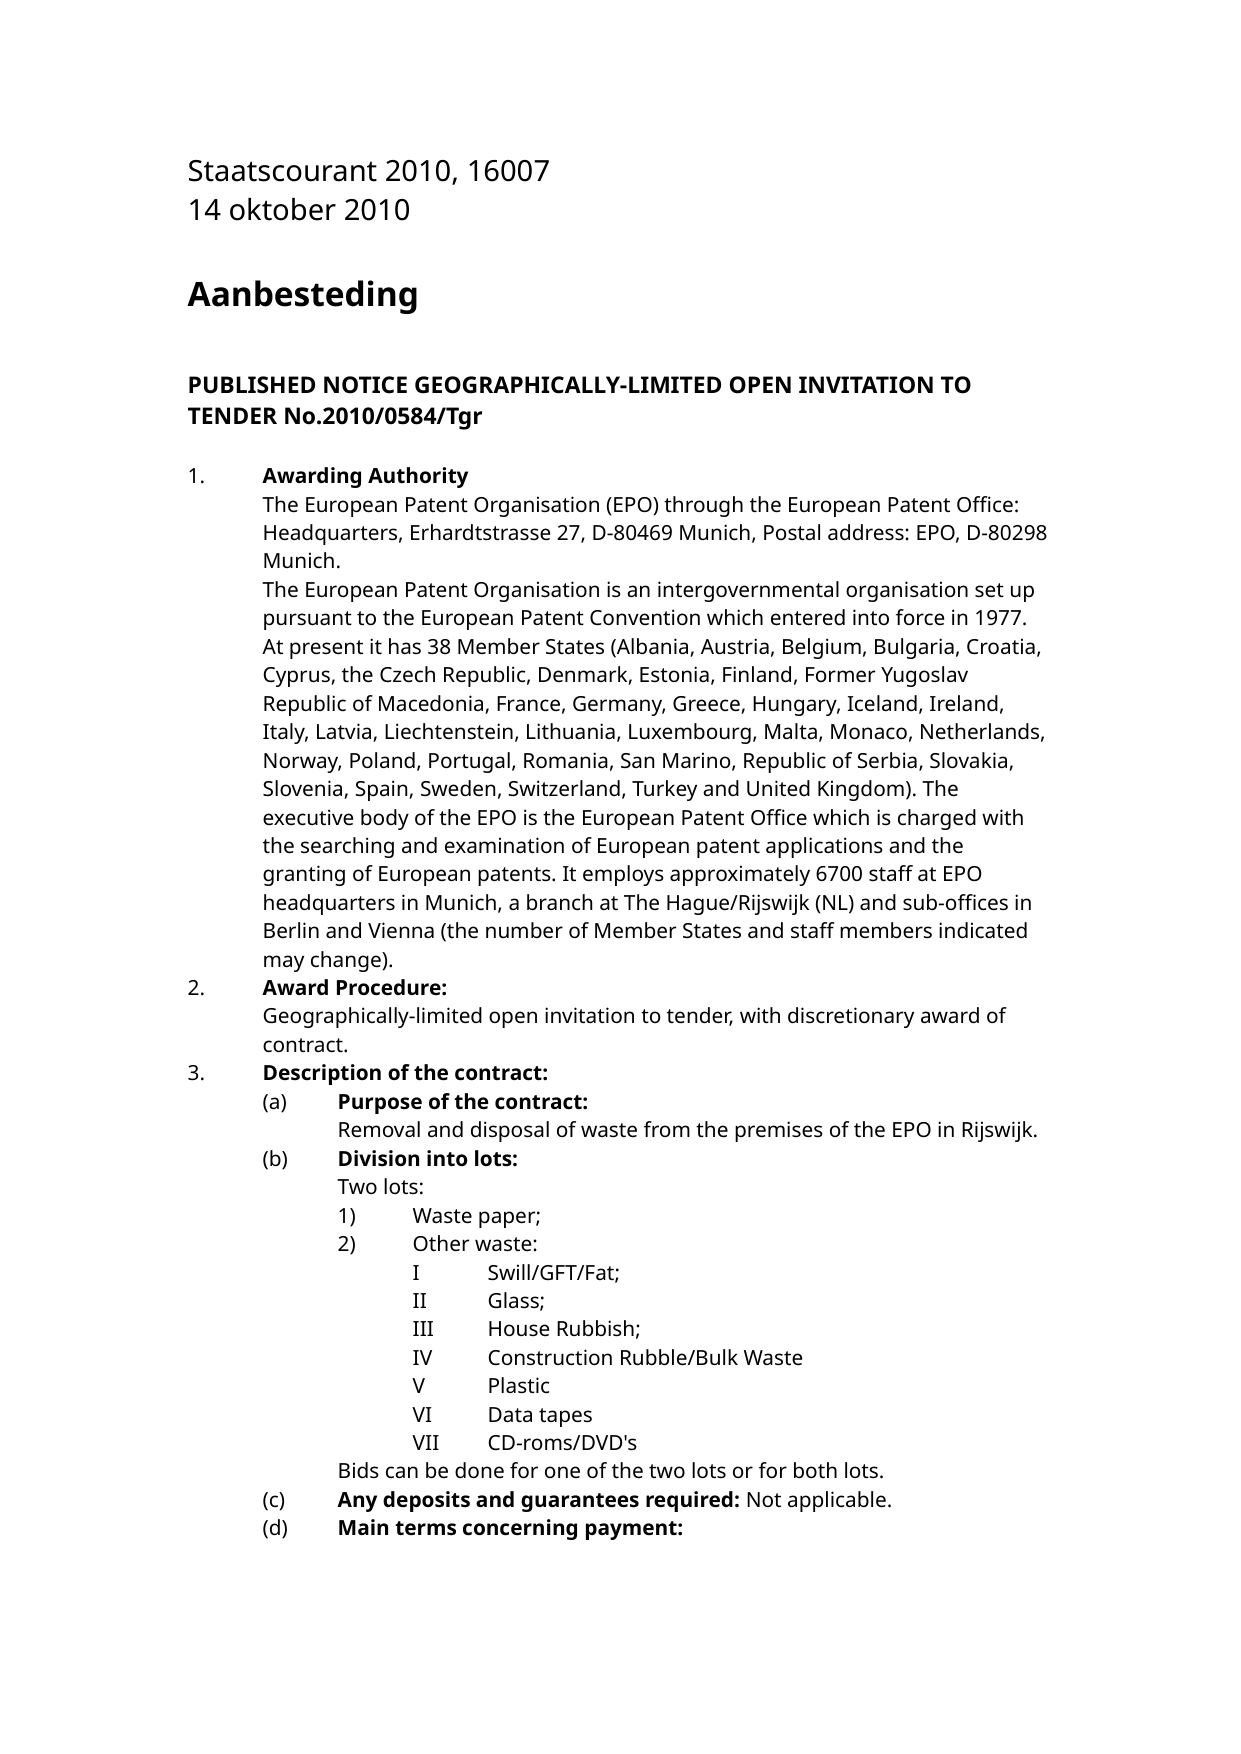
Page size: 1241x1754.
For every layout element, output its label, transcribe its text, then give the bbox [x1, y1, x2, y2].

list CD-roms/DVD's [412, 1428, 1053, 1457]
list Division into lots: [262, 1144, 1053, 1172]
list Main terms concerning payment: [262, 1513, 1053, 1542]
list Purpose of the contract: [262, 1087, 1053, 1115]
list Any deposits and guarantees required: Not applicable. [262, 1485, 1053, 1513]
list Bids can be done for one of the two lots or for both lots. [262, 1457, 1053, 1485]
subtitle PUBLISHED NOTICE GEOGRAPHICALLY-LIMITED OPEN INVITATION TO TENDER No.2010/0584/Tgr [187, 369, 1053, 431]
list Removal and disposal of waste from the premises of the EPO in Rijswijk. [262, 1115, 1053, 1144]
list House Rubbish; [412, 1314, 1053, 1343]
list Glass; [412, 1286, 1053, 1314]
list Swill/GFT/Fat; [412, 1258, 1053, 1286]
list Description of the contract: [187, 1058, 1053, 1087]
list Award Procedure: [187, 973, 1053, 1002]
list The European Patent Organisation is an intergovernmental organisation set up pursuant to the European Patent Convention which entered into force in 1977. At present it has 38 Member States (Albania, Austria, Belgium, Bulgaria, Croatia, Cyprus, the Czech Republic, Denmark, Estonia, Finland, Former Yugoslav Republic of Macedonia, France, Germany, Greece, Hungary, Iceland, Ireland, Italy, Latvia, Liechtenstein, Lithuania, Luxembourg, Malta, Monaco, Netherlands, Norway, Poland, Portugal, Romania, San Marino, Republic of Serbia, Slovakia, Slovenia, Spain, Sweden, Switzerland, Turkey and United Kingdom). The executive body of the EPO is the European Patent Office which is charged with the searching and examination of European patent applications and the granting of European patents. It employs approximately 6700 staff at EPO headquarters in Munich, a branch at The Hague/Rijswijk (NL) and sub-offices in Berlin and Vienna (the number of Member States and staff members indicated may change). [187, 575, 1053, 973]
list Data tapes [412, 1400, 1053, 1428]
list Waste paper; [337, 1201, 1053, 1229]
list Two lots: [262, 1172, 1053, 1201]
list Geographically-limited open invitation to tender, with discretionary award of contract. [187, 1002, 1053, 1058]
list Awarding Authority [187, 461, 1053, 490]
list The European Patent Organisation (EPO) through the European Patent Office: Headquarters, Erhardtstrasse 27, D-80469 Munich, Postal address: EPO, D-80298 Munich. [187, 490, 1053, 575]
list Plastic [412, 1371, 1053, 1400]
subtitle Aanbesteding [187, 271, 1053, 316]
text 14 oktober 2010 [187, 190, 1053, 229]
text Staatscourant 2010, 16007 [187, 150, 1053, 190]
list Other waste: [337, 1229, 1053, 1258]
list Construction Rubble/Bulk Waste [412, 1343, 1053, 1371]
